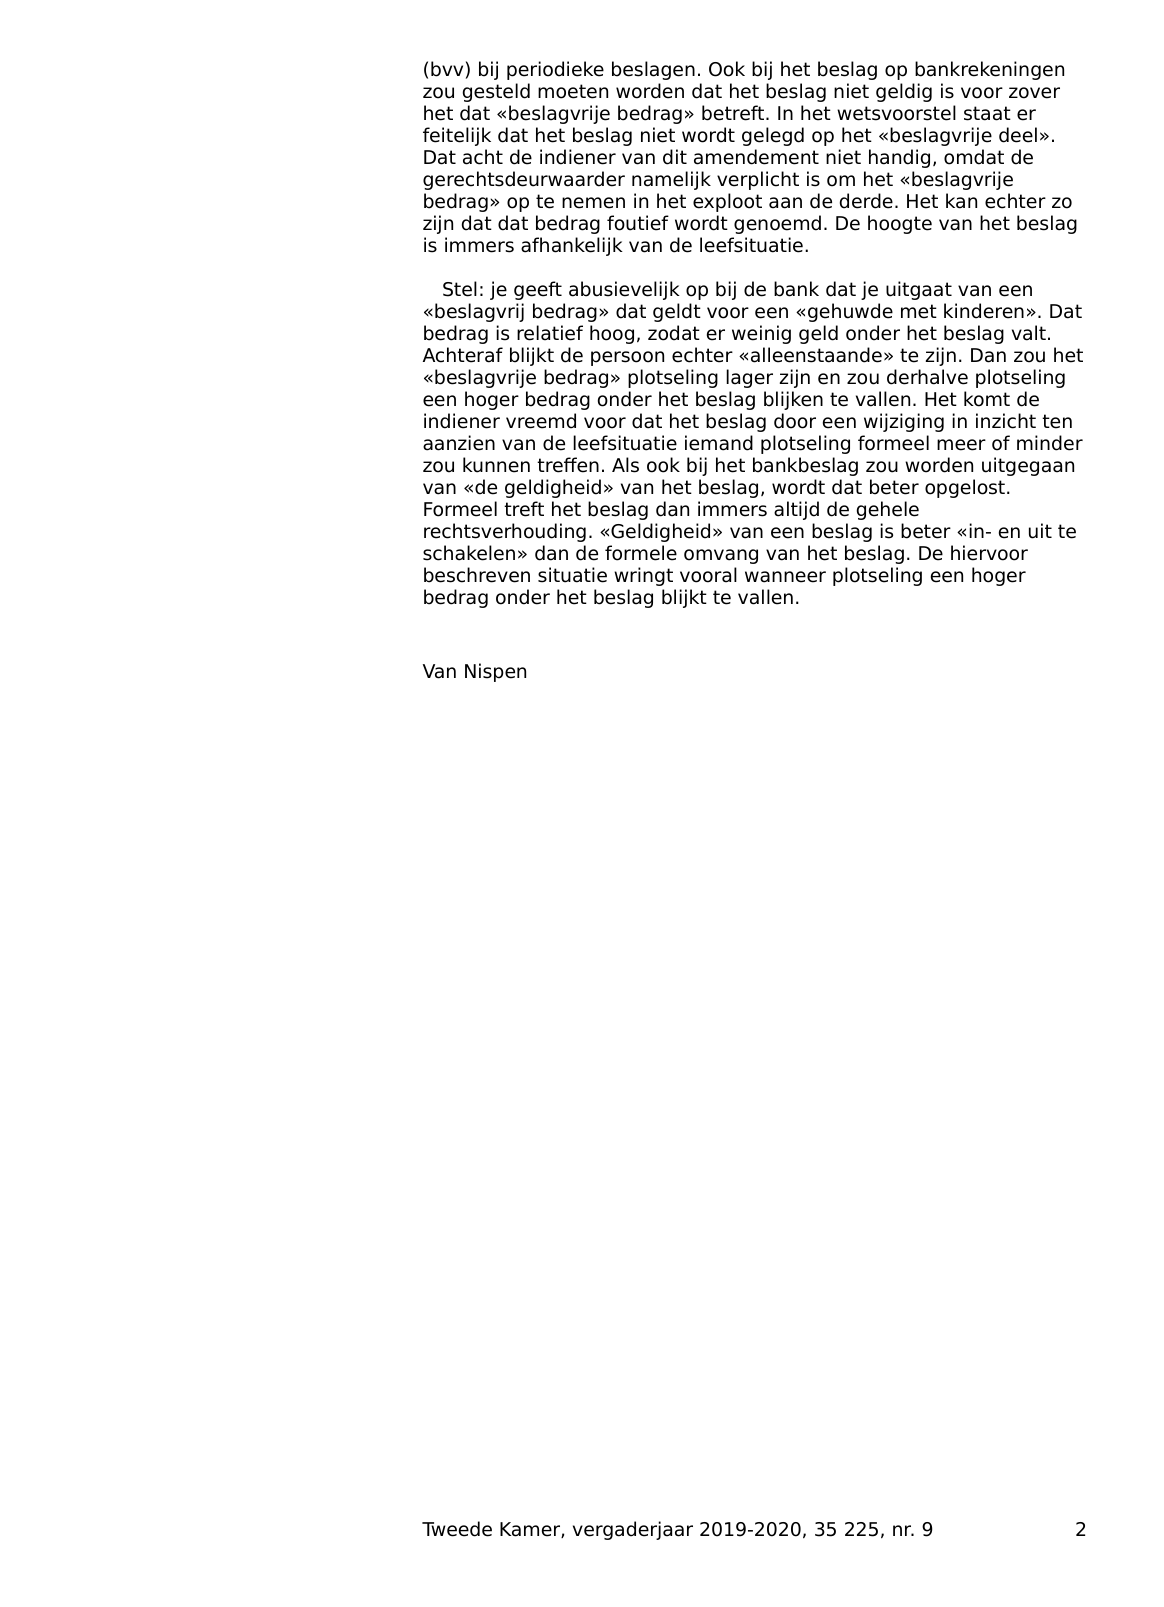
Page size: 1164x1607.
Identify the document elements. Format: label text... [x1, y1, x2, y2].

text Stel: je geeft abusievelijk op bij de bank dat je uitgaat van een «beslagvrij bedrag» dat geldt voor een «gehuwde met kinderen». Dat bedrag is relatief hoog, zodat er weinig geld onder het beslag valt. Achteraf blijkt de persoon echter «alleenstaande» te zijn. Dan zou het «beslagvrije bedrag» plotseling lager zijn en zou derhalve plotseling een hoger bedrag onder het beslag blijken te vallen. Het komt de indiener vreemd voor dat het beslag door een wijziging in inzicht ten aanzien van de leefsituatie iemand plotseling formeel meer of minder zou kunnen treffen. Als ook bij het bankbeslag zou worden uitgegaan van «de geldigheid» van het beslag, wordt dat beter opgelost. Formeel treft het beslag dan immers altijd de gehele rechtsverhouding. «Geldigheid» van een beslag is beter «in- en uit te schakelen» dan de formele omvang van het beslag. De hiervoor beschreven situatie wringt vooral wanneer plotseling een hoger bedrag onder het beslag blijkt te vallen. [422, 279, 1087, 609]
text (bvv) bij periodieke beslagen. Ook bij het beslag op bankrekeningen zou gesteld moeten worden dat het beslag niet geldig is voor zover het dat «beslagvrije bedrag» betreft. In het wetsvoorstel staat er feitelijk dat het beslag niet wordt gelegd op het «beslagvrije deel». Dat acht de indiener van dit amendement niet handig, omdat de gerechtsdeurwaarder namelijk verplicht is om het «beslagvrije bedrag» op te nemen in het exploot aan de derde. Het kan echter zo zijn dat dat bedrag foutief wordt genoemd. De hoogte van het beslag is immers afhankelijk van de leefsituatie. [422, 59, 1087, 257]
text Van Nispen [422, 639, 1087, 683]
